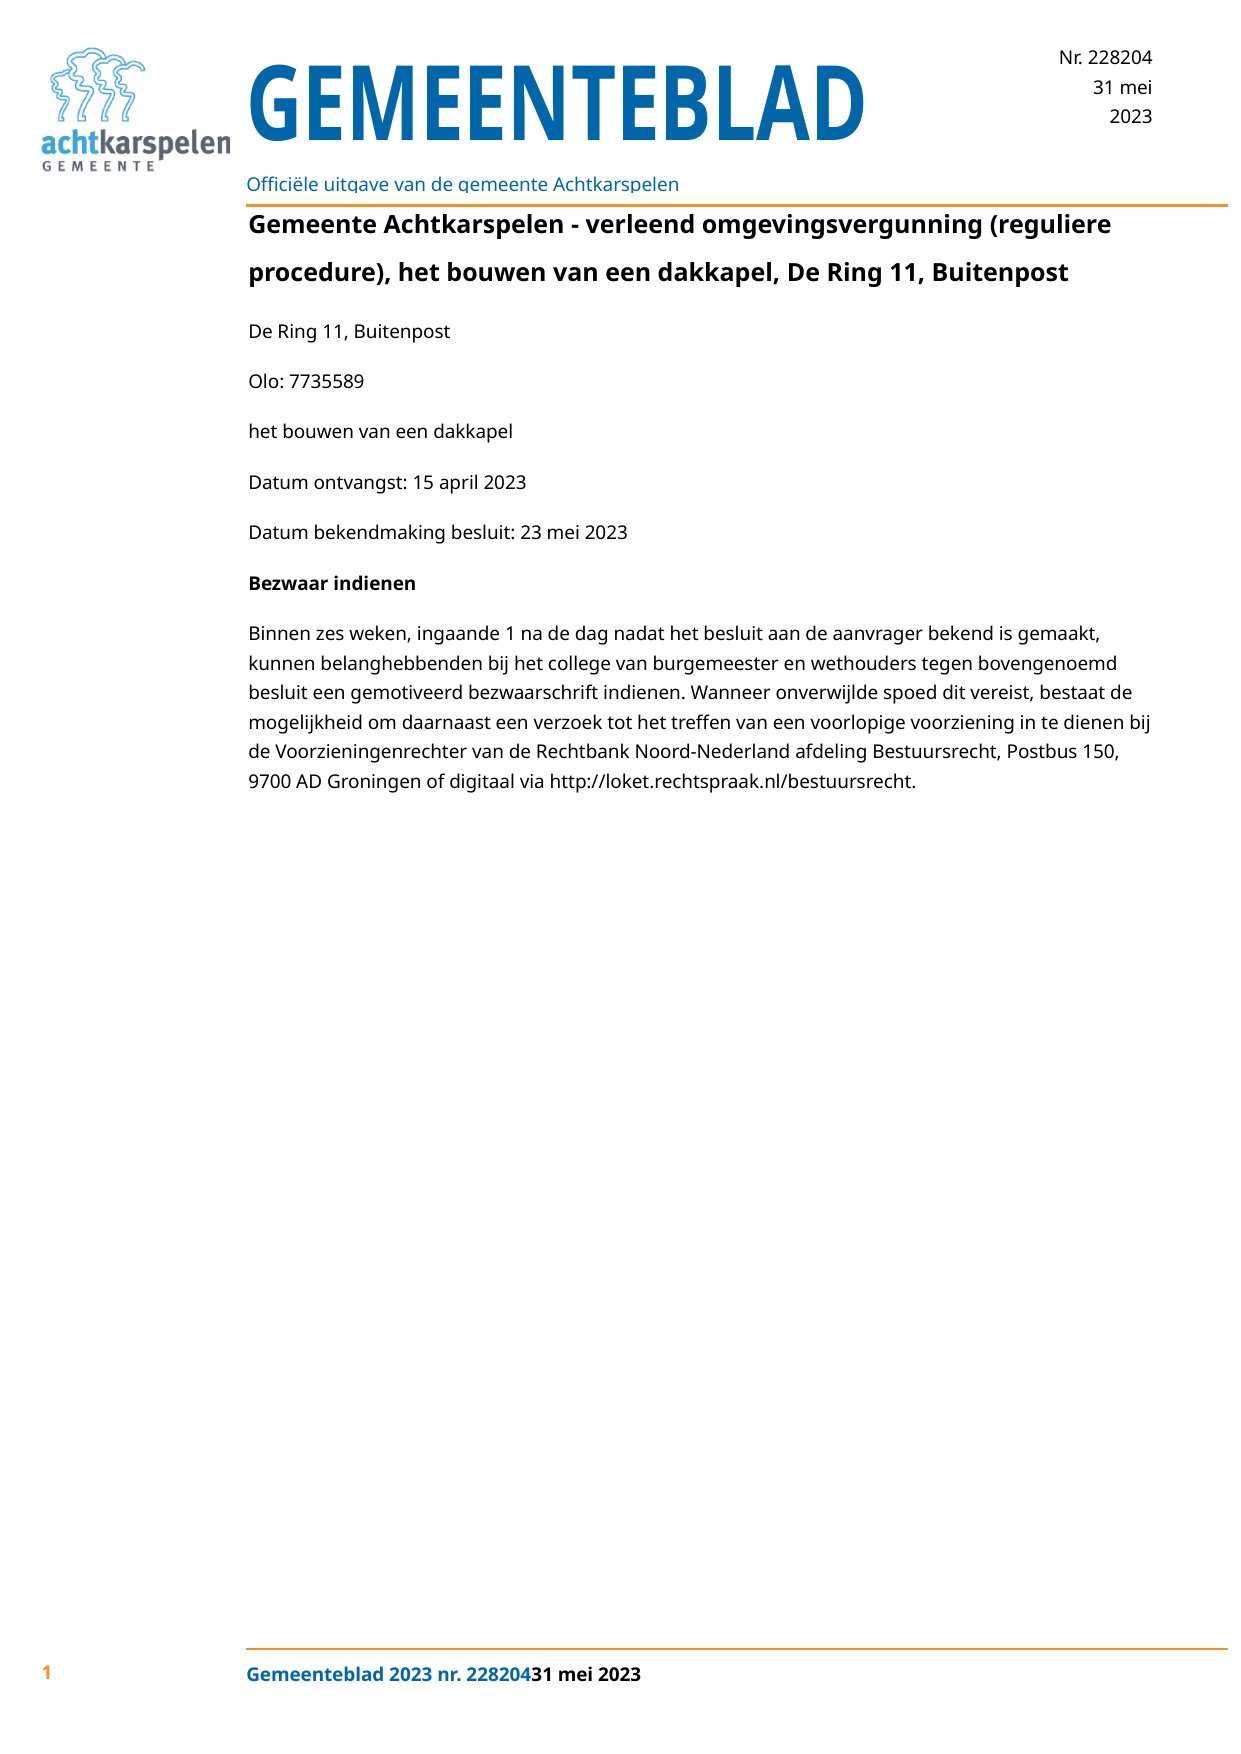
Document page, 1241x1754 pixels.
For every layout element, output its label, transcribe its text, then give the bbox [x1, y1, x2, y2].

text Olo: 7735589 [248, 368, 1152, 394]
text Datum ontvangst: 15 april 2023 [248, 469, 1152, 495]
text het bouwen van een dakkapel [248, 419, 1152, 444]
text Datum bekendmaking besluit: 23 mei 2023 [248, 519, 1152, 545]
text Bezwaar indienen [248, 570, 1152, 596]
text Gemeente Achtkarspelen - verleend omgevingsvergunning (reguliere procedure), het bouwen van een dakkapel, De Ring 11, Buitenpost [248, 207, 1152, 288]
picture [41, 47, 231, 172]
text De Ring 11, Buitenpost [248, 318, 1152, 344]
text Binnen zes weken, ingaande 1 na de dag nadat het besluit aan de aanvrager bekend is gemaakt, kunnen belanghebbenden bij het college van burgemeester en wethouders tegen bovengenoemd besluit een gemotiveerd bezwaarschrift indienen. Wanneer onverwijlde spoed dit vereist, bestaat de mogelijkheid om daarnaast een verzoek tot het treffen van een voorlopige voorziening in te dienen bij de Voorzieningenrechter van de Rechtbank Noord-Nederland afdeling Bestuursrecht, Postbus 150, 9700 AD Groningen of digitaal via http://loket.rechtspraak.nl/bestuursrecht. [248, 620, 1152, 794]
